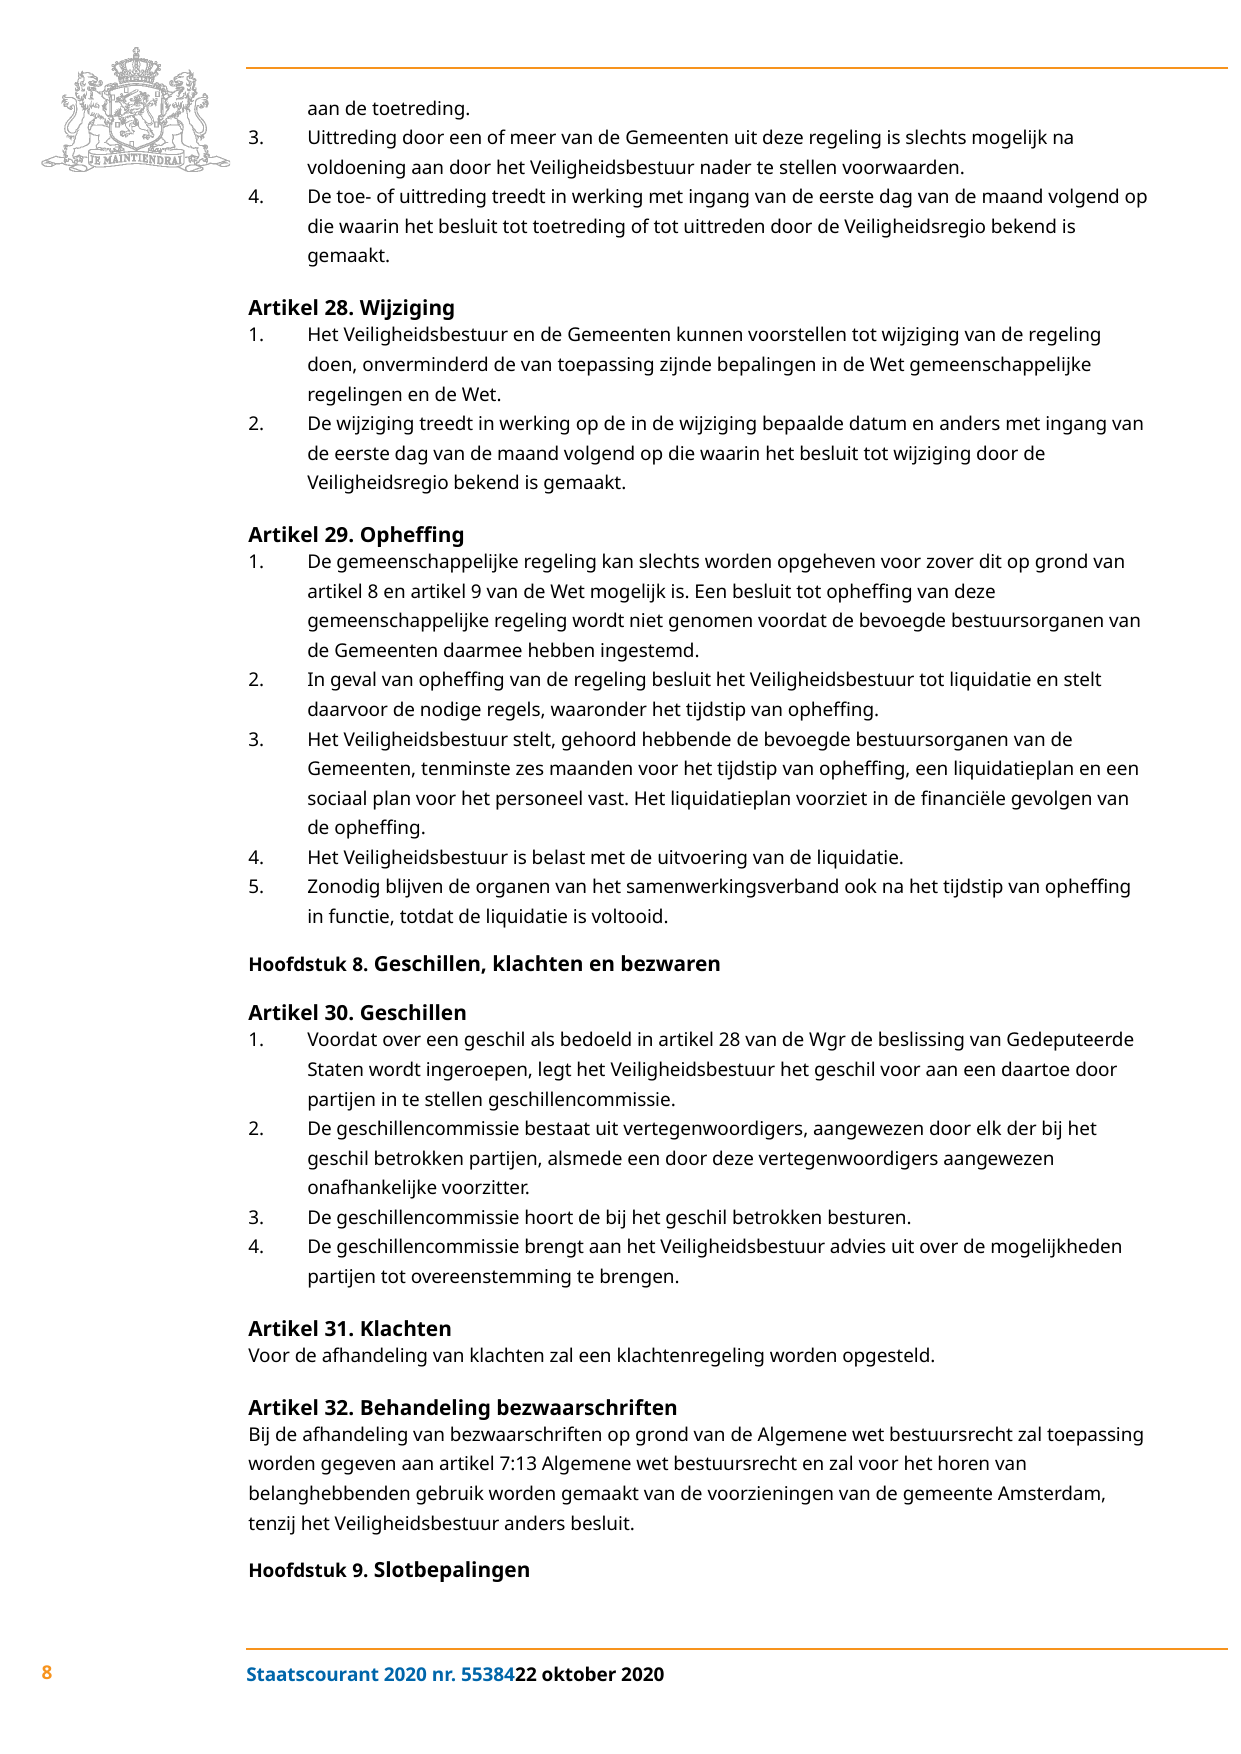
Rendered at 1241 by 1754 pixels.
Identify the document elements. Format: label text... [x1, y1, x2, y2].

text Artikel 31. Klachten [248, 1314, 1152, 1342]
text Hoofdstuk 8. Geschillen, klachten en bezwaren [248, 949, 1152, 977]
list De wijziging treedt in werking op de in de wijziging bepaalde datum en anders met ingang van de eerste dag van de maand volgend op die waarin het besluit tot wijziging door de Veiligheidsregio bekend is gemaakt. [248, 410, 1152, 495]
list De geschillencommissie bestaat uit vertegenwoordigers, aangewezen door elk der bij het geschil betrokken partijen, alsmede een door deze vertegenwoordigers aangewezen onafhankelijke voorzitter. [248, 1115, 1152, 1200]
list Zonodig blijven de organen van het samenwerkingsverband ook na het tijdstip van opheffing in functie, totdat de liquidatie is voltooid. [248, 874, 1152, 929]
text Bij de afhandeling van bezwaarschriften op grond van de Algemene wet bestuursrecht zal toepassing worden gegeven aan artikel 7:13 Algemene wet bestuursrecht en zal voor het horen van belanghebbenden gebruik worden gemaakt van de voorzieningen van de gemeente Amsterdam, tenzij het Veiligheidsbestuur anders besluit. [248, 1421, 1152, 1536]
list Voordat over een geschil als bedoeld in artikel 28 van de Wgr de beslissing van Gedeputeerde Staten wordt ingeroepen, legt het Veiligheidsbestuur het geschil voor aan een daartoe door partijen in te stellen geschillencommissie. [248, 1027, 1152, 1112]
text Hoofdstuk 9. Slotbepalingen [248, 1555, 1152, 1584]
list De geschillencommissie brengt aan het Veiligheidsbestuur advies uit over de mogelijkheden partijen tot overeenstemming te brengen. [248, 1234, 1152, 1289]
list Het Veiligheidsbestuur en de Gemeenten kunnen voorstellen tot wijziging van de regeling doen, onverminderd de van toepassing zijnde bepalingen in de Wet gemeenschappelijke regelingen en de Wet. [248, 322, 1152, 406]
list De toe- of uittreding treedt in werking met ingang van de eerste dag van de maand volgend op die waarin het besluit tot toetreding of tot uittreden door de Veiligheidsregio bekend is gemaakt. [248, 183, 1152, 268]
list De geschillencommissie hoort de bij het geschil betrokken besturen. [248, 1204, 1152, 1230]
list aan de toetreding. [248, 95, 1152, 121]
list De gemeenschappelijke regeling kan slechts worden opgeheven voor zover dit op grond van artikel 8 en artikel 9 van de Wet mogelijk is. Een besluit tot opheffing van deze gemeenschappelijke regeling wordt niet genomen voordat de bevoegde bestuursorganen van de Gemeenten daarmee hebben ingestemd. [248, 548, 1152, 663]
text Artikel 32. Behandeling bezwaarschriften [248, 1393, 1152, 1421]
list Het Veiligheidsbestuur stelt, gehoord hebbende de bevoegde bestuursorganen van de Gemeenten, tenminste zes maanden voor het tijdstip van opheffing, een liquidatieplan en een sociaal plan voor het personeel vast. Het liquidatieplan voorziet in de financiële gevolgen van de opheffing. [248, 726, 1152, 840]
list Het Veiligheidsbestuur is belast met de uitvoering van de liquidatie. [248, 844, 1152, 870]
text Artikel 30. Geschillen [248, 998, 1152, 1027]
list Uittreding door een of meer van de Gemeenten uit deze regeling is slechts mogelijk na voldoening aan door het Veiligheidsbestuur nader te stellen voorwaarden. [248, 124, 1152, 180]
list In geval van opheffing van de regeling besluit het Veiligheidsbestuur tot liquidatie en stelt daarvoor de nodige regels, waaronder het tijdstip van opheffing. [248, 667, 1152, 722]
picture [41, 47, 231, 172]
text Artikel 29. Opheffing [248, 520, 1152, 548]
text Artikel 28. Wijziging [248, 293, 1152, 322]
text Voor de afhandeling van klachten zal een klachtenregeling worden opgesteld. [248, 1342, 1152, 1368]
